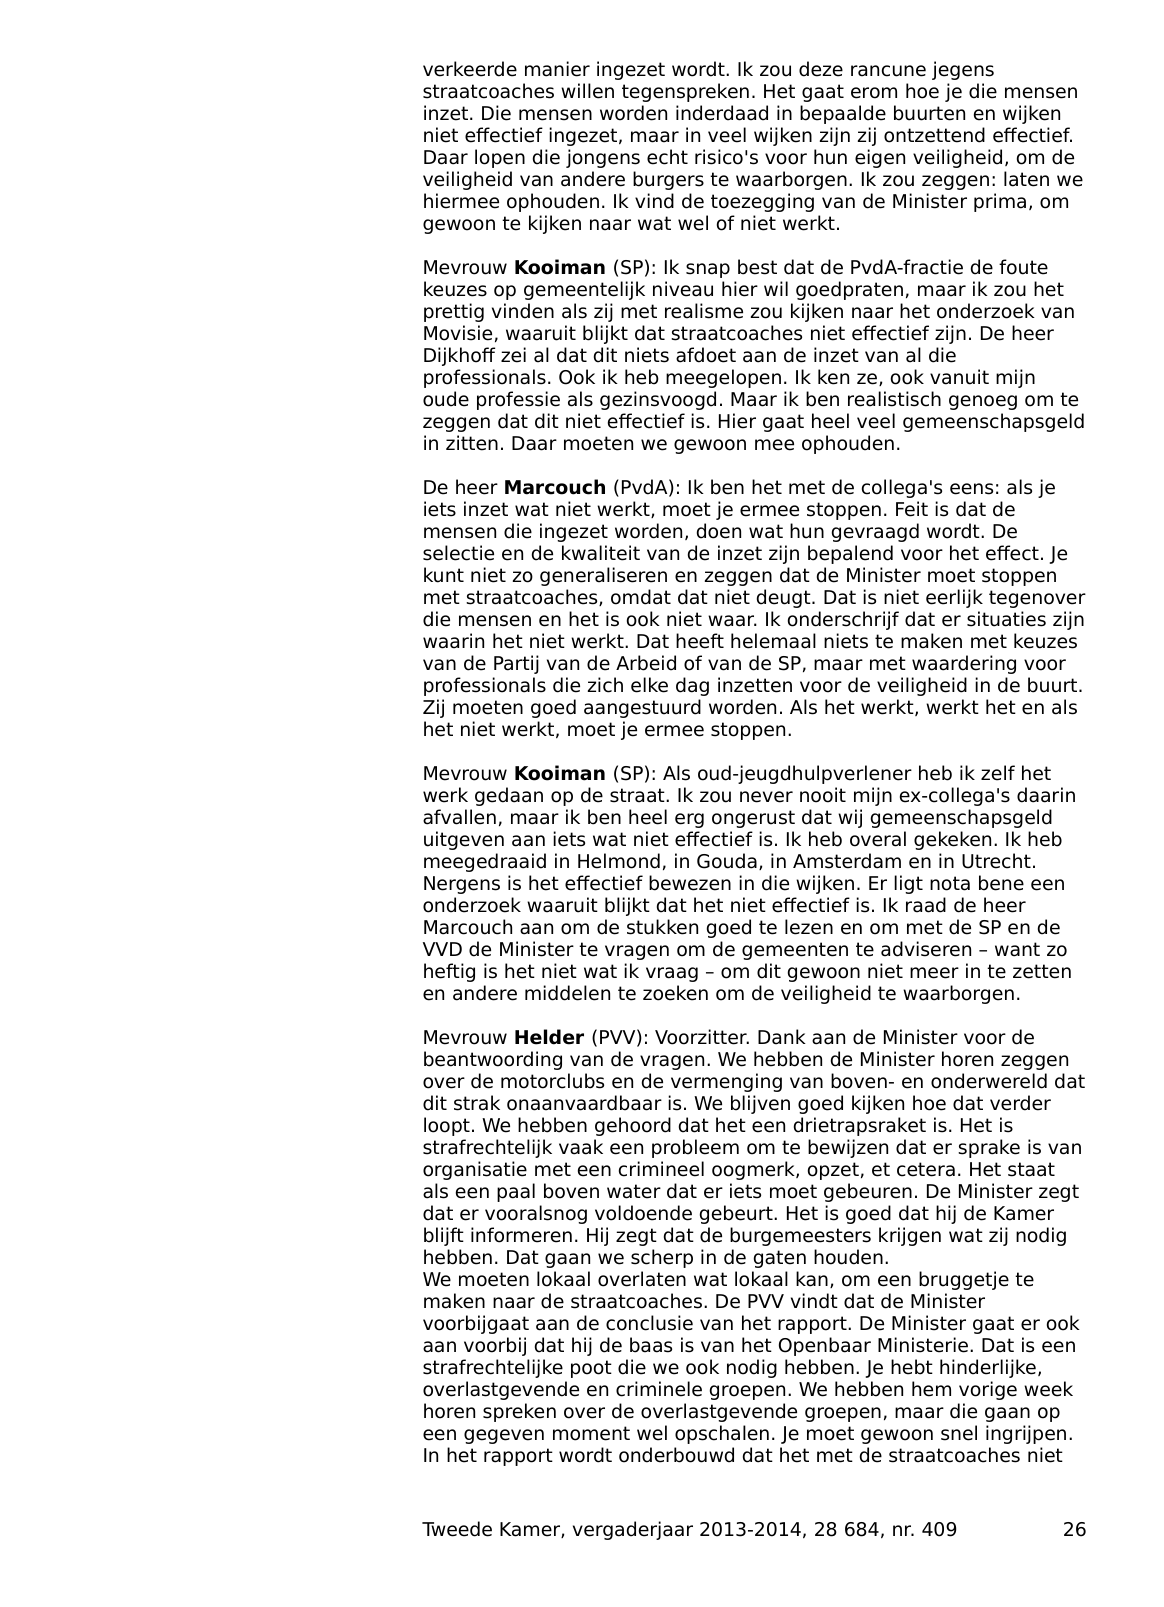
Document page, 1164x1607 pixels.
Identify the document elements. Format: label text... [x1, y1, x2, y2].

text Mevrouw Kooiman (SP): Als oud-jeugdhulpverlener heb ik zelf het werk gedaan op de straat. Ik zou never nooit mijn ex-collega's daarin afvallen, maar ik ben heel erg ongerust dat wij gemeenschapsgeld uitgeven aan iets wat niet effectief is. Ik heb overal gekeken. Ik heb meegedraaid in Helmond, in Gouda, in Amsterdam en in Utrecht. Nergens is het effectief bewezen in die wijken. Er ligt nota bene een onderzoek waaruit blijkt dat het niet effectief is. Ik raad de heer Marcouch aan om de stukken goed te lezen en om met de SP en de VVD de Minister te vragen om de gemeenten te adviseren – want zo heftig is het niet wat ik vraag – om dit gewoon niet meer in te zetten en andere middelen te zoeken om de veiligheid te waarborgen. [422, 763, 1087, 1005]
text De heer Marcouch (PvdA): Ik ben het met de collega's eens: als je iets inzet wat niet werkt, moet je ermee stoppen. Feit is dat de mensen die ingezet worden, doen wat hun gevraagd wordt. De selectie en de kwaliteit van de inzet zijn bepalend voor het effect. Je kunt niet zo generaliseren en zeggen dat de Minister moet stoppen met straatcoaches, omdat dat niet deugt. Dat is niet eerlijk tegenover die mensen en het is ook niet waar. Ik onderschrijf dat er situaties zijn waarin het niet werkt. Dat heeft helemaal niets te maken met keuzes van de Partij van de Arbeid of van de SP, maar met waardering voor professionals die zich elke dag inzetten voor de veiligheid in de buurt. Zij moeten goed aangestuurd worden. Als het werkt, werkt het en als het niet werkt, moet je ermee stoppen. [422, 477, 1087, 741]
text verkeerde manier ingezet wordt. Ik zou deze rancune jegens straatcoaches willen tegenspreken. Het gaat erom hoe je die mensen inzet. Die mensen worden inderdaad in bepaalde buurten en wijken niet effectief ingezet, maar in veel wijken zijn zij ontzettend effectief. Daar lopen die jongens echt risico's voor hun eigen veiligheid, om de veiligheid van andere burgers te waarborgen. Ik zou zeggen: laten we hiermee ophouden. Ik vind de toezegging van de Minister prima, om gewoon te kijken naar wat wel of niet werkt. [422, 59, 1087, 235]
text Mevrouw Helder (PVV): Voorzitter. Dank aan de Minister voor de beantwoording van de vragen. We hebben de Minister horen zeggen over de motorclubs en de vermenging van boven- en onderwereld dat dit strak onaanvaardbaar is. We blijven goed kijken hoe dat verder loopt. We hebben gehoord dat het een drietrapsraket is. Het is strafrechtelijk vaak een probleem om te bewijzen dat er sprake is van organisatie met een crimineel oogmerk, opzet, et cetera. Het staat als een paal boven water dat er iets moet gebeuren. De Minister zegt dat er vooralsnog voldoende gebeurt. Het is goed dat hij de Kamer blijft informeren. Hij zegt dat de burgemeesters krijgen wat zij nodig hebben. Dat gaan we scherp in de gaten houden. [422, 1027, 1087, 1269]
text Mevrouw Kooiman (SP): Ik snap best dat de PvdA-fractie de foute keuzes op gemeentelijk niveau hier wil goedpraten, maar ik zou het prettig vinden als zij met realisme zou kijken naar het onderzoek van Movisie, waaruit blijkt dat straatcoaches niet effectief zijn. De heer Dijkhoff zei al dat dit niets afdoet aan de inzet van al die professionals. Ook ik heb meegelopen. Ik ken ze, ook vanuit mijn oude professie als gezinsvoogd. Maar ik ben realistisch genoeg om te zeggen dat dit niet effectief is. Hier gaat heel veel gemeenschapsgeld in zitten. Daar moeten we gewoon mee ophouden. [422, 257, 1087, 455]
text We moeten lokaal overlaten wat lokaal kan, om een bruggetje te maken naar de straatcoaches. De PVV vindt dat de Minister voorbijgaat aan de conclusie van het rapport. De Minister gaat er ook aan voorbij dat hij de baas is van het Openbaar Ministerie. Dat is een strafrechtelijke poot die we ook nodig hebben. Je hebt hinderlijke, overlastgevende en criminele groepen. We hebben hem vorige week horen spreken over de overlastgevende groepen, maar die gaan op een gegeven moment wel opschalen. Je moet gewoon snel ingrijpen. In het rapport wordt onderbouwd dat het met de straatcoaches niet [422, 1269, 1087, 1467]
